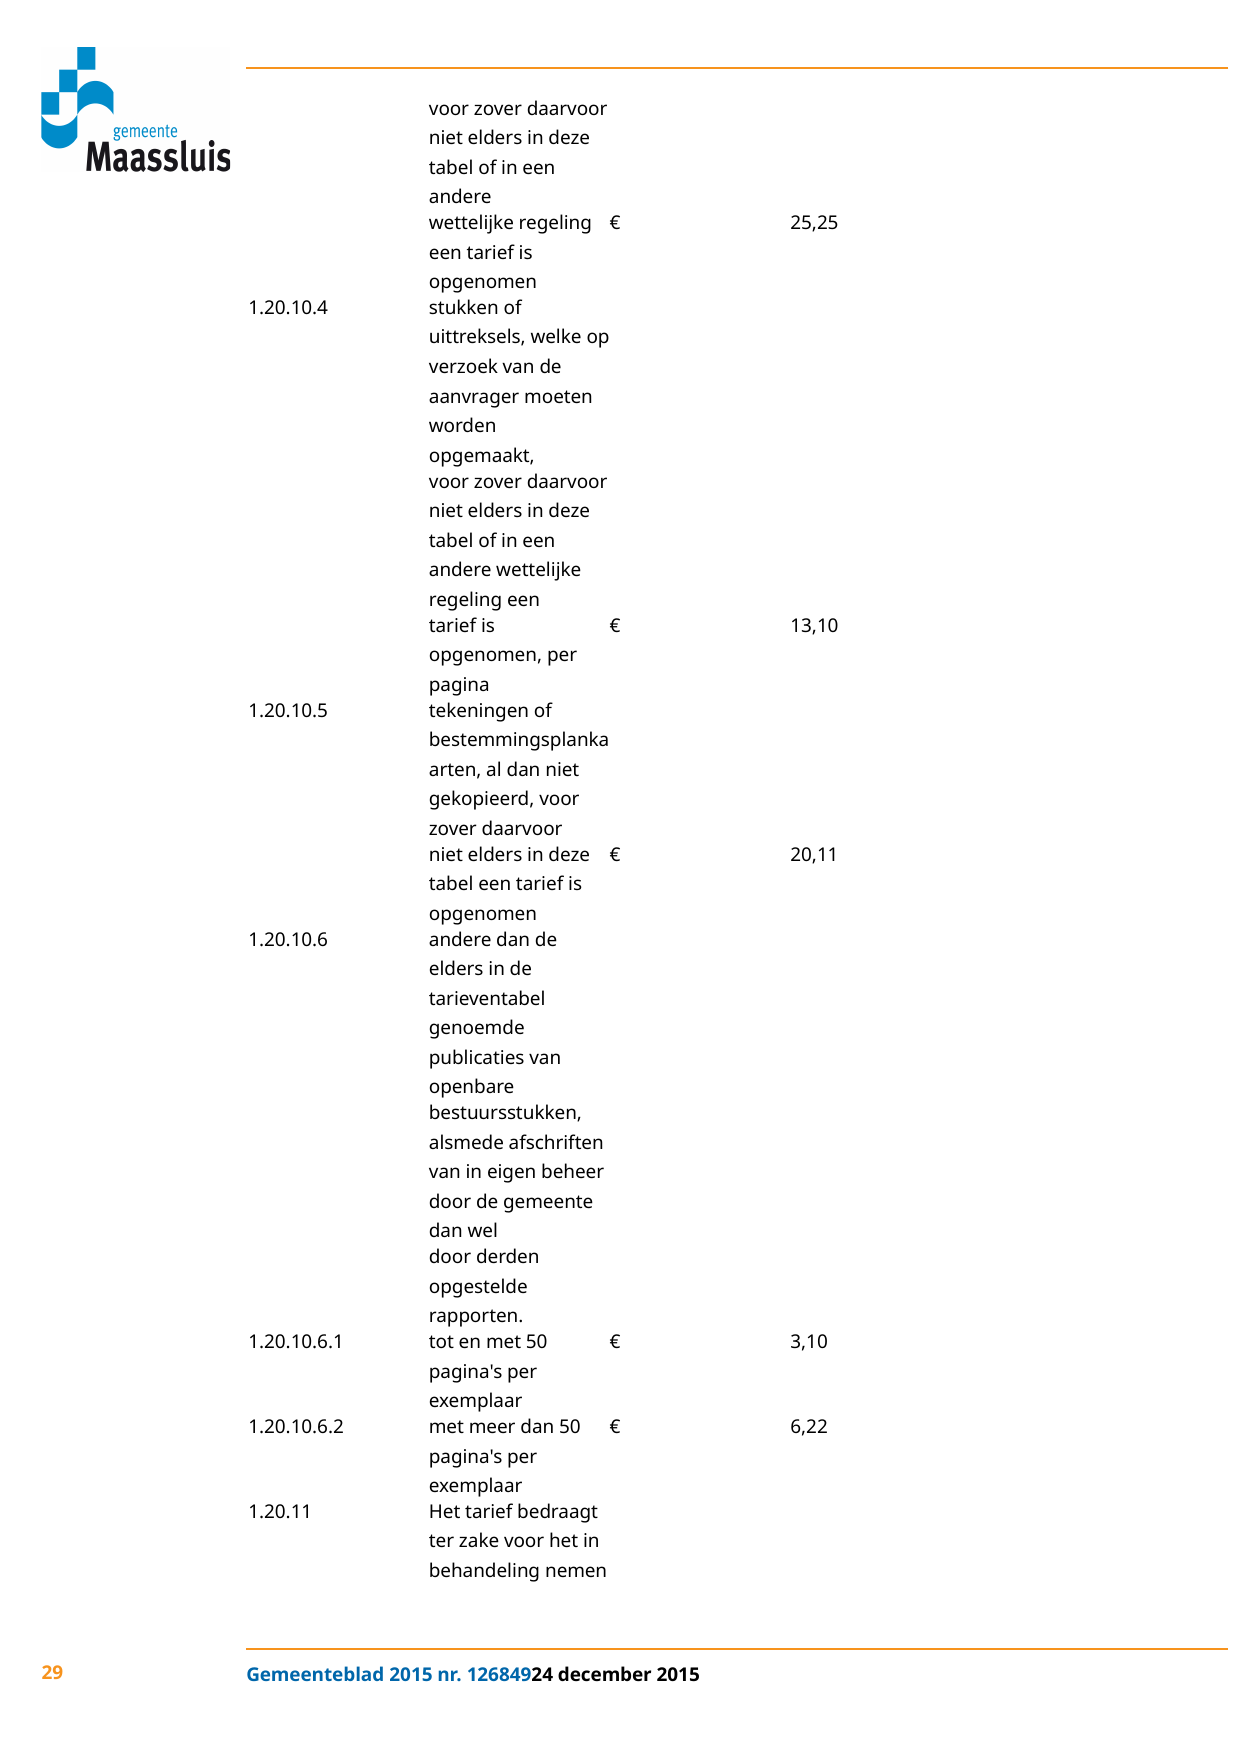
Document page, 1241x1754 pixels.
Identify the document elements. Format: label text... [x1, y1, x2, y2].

table_cell [790, 1244, 971, 1328]
picture [41, 47, 231, 172]
table_cell € [609, 1328, 790, 1413]
table_cell [790, 95, 971, 209]
table_cell [248, 841, 429, 926]
table_cell 20,11 [790, 841, 971, 926]
table_cell [971, 209, 1152, 294]
table_cell stukken of uittreksels, welke op verzoek van de aanvrager moeten worden opgemaakt, [429, 294, 609, 468]
table_cell [248, 468, 429, 612]
table_cell [609, 1099, 790, 1243]
table_cell tarief is opgenomen, per pagina [429, 612, 609, 697]
table_cell [790, 697, 971, 841]
table_cell 6,22 [790, 1413, 971, 1498]
table_cell [971, 1099, 1152, 1243]
table_cell [790, 468, 971, 612]
table_cell [248, 1244, 429, 1328]
table_cell bestuursstukken, alsmede afschriften van in eigen beheer door de gemeente dan wel [429, 1099, 609, 1243]
table_cell [248, 1099, 429, 1243]
table_cell [790, 926, 971, 1099]
table_cell 1.20.10.6.1 [248, 1328, 429, 1413]
table_cell 1.20.10.6.2 [248, 1413, 429, 1498]
table_cell [790, 1099, 971, 1243]
table_cell met meer dan 50 pagina's per exemplaar [429, 1413, 609, 1498]
table_cell [609, 468, 790, 612]
table_cell 1.20.10.4 [248, 294, 429, 468]
table_cell € [609, 841, 790, 926]
table_cell 1.20.10.5 [248, 697, 429, 841]
table_cell [609, 1498, 790, 1583]
table_cell [971, 612, 1152, 697]
table_cell [971, 1498, 1152, 1583]
table_cell 1.20.10.6 [248, 926, 429, 1099]
table_cell [971, 841, 1152, 926]
table_cell 25,25 [790, 209, 971, 294]
table_cell [248, 95, 429, 209]
table_cell € [609, 209, 790, 294]
table_cell [971, 294, 1152, 468]
table_cell wettelijke regeling een tarief is opgenomen [429, 209, 609, 294]
table_cell 13,10 [790, 612, 971, 697]
table_cell niet elders in deze tabel een tarief is opgenomen [429, 841, 609, 926]
table_cell door derden opgestelde rapporten. [429, 1244, 609, 1328]
table_cell tot en met 50 pagina's per exemplaar [429, 1328, 609, 1413]
table_cell Het tarief bedraagt ter zake voor het in behandeling nemen [429, 1498, 609, 1583]
table_cell andere dan de elders in de tarieventabel genoemde publicaties van openbare [429, 926, 609, 1099]
table_cell [609, 95, 790, 209]
table_cell € [609, 1413, 790, 1498]
table_cell tekeningen of bestemmingsplankaarten, al dan niet gekopieerd, voor zover daarvoor [429, 697, 609, 841]
table_cell € [609, 612, 790, 697]
table_cell [971, 468, 1152, 612]
table_cell voor zover daarvoor niet elders in deze tabel of in een andere [429, 95, 609, 209]
table_cell [790, 1498, 971, 1583]
table_cell [971, 926, 1152, 1099]
table_cell 1.20.11 [248, 1498, 429, 1583]
table_cell [971, 697, 1152, 841]
table_cell [609, 294, 790, 468]
table_cell [248, 209, 429, 294]
table_cell 3,10 [790, 1328, 971, 1413]
table_cell [971, 1244, 1152, 1328]
picture [41, 47, 77, 92]
table_cell voor zover daarvoor niet elders in deze tabel of in een andere wettelijke regeling een [429, 468, 609, 612]
table_cell [609, 1244, 790, 1328]
table_cell [248, 612, 429, 697]
table_cell [971, 1413, 1152, 1498]
table_cell [790, 294, 971, 468]
table_cell [971, 1328, 1152, 1413]
table_cell [971, 95, 1152, 209]
table_cell [609, 926, 790, 1099]
table_cell [609, 697, 790, 841]
